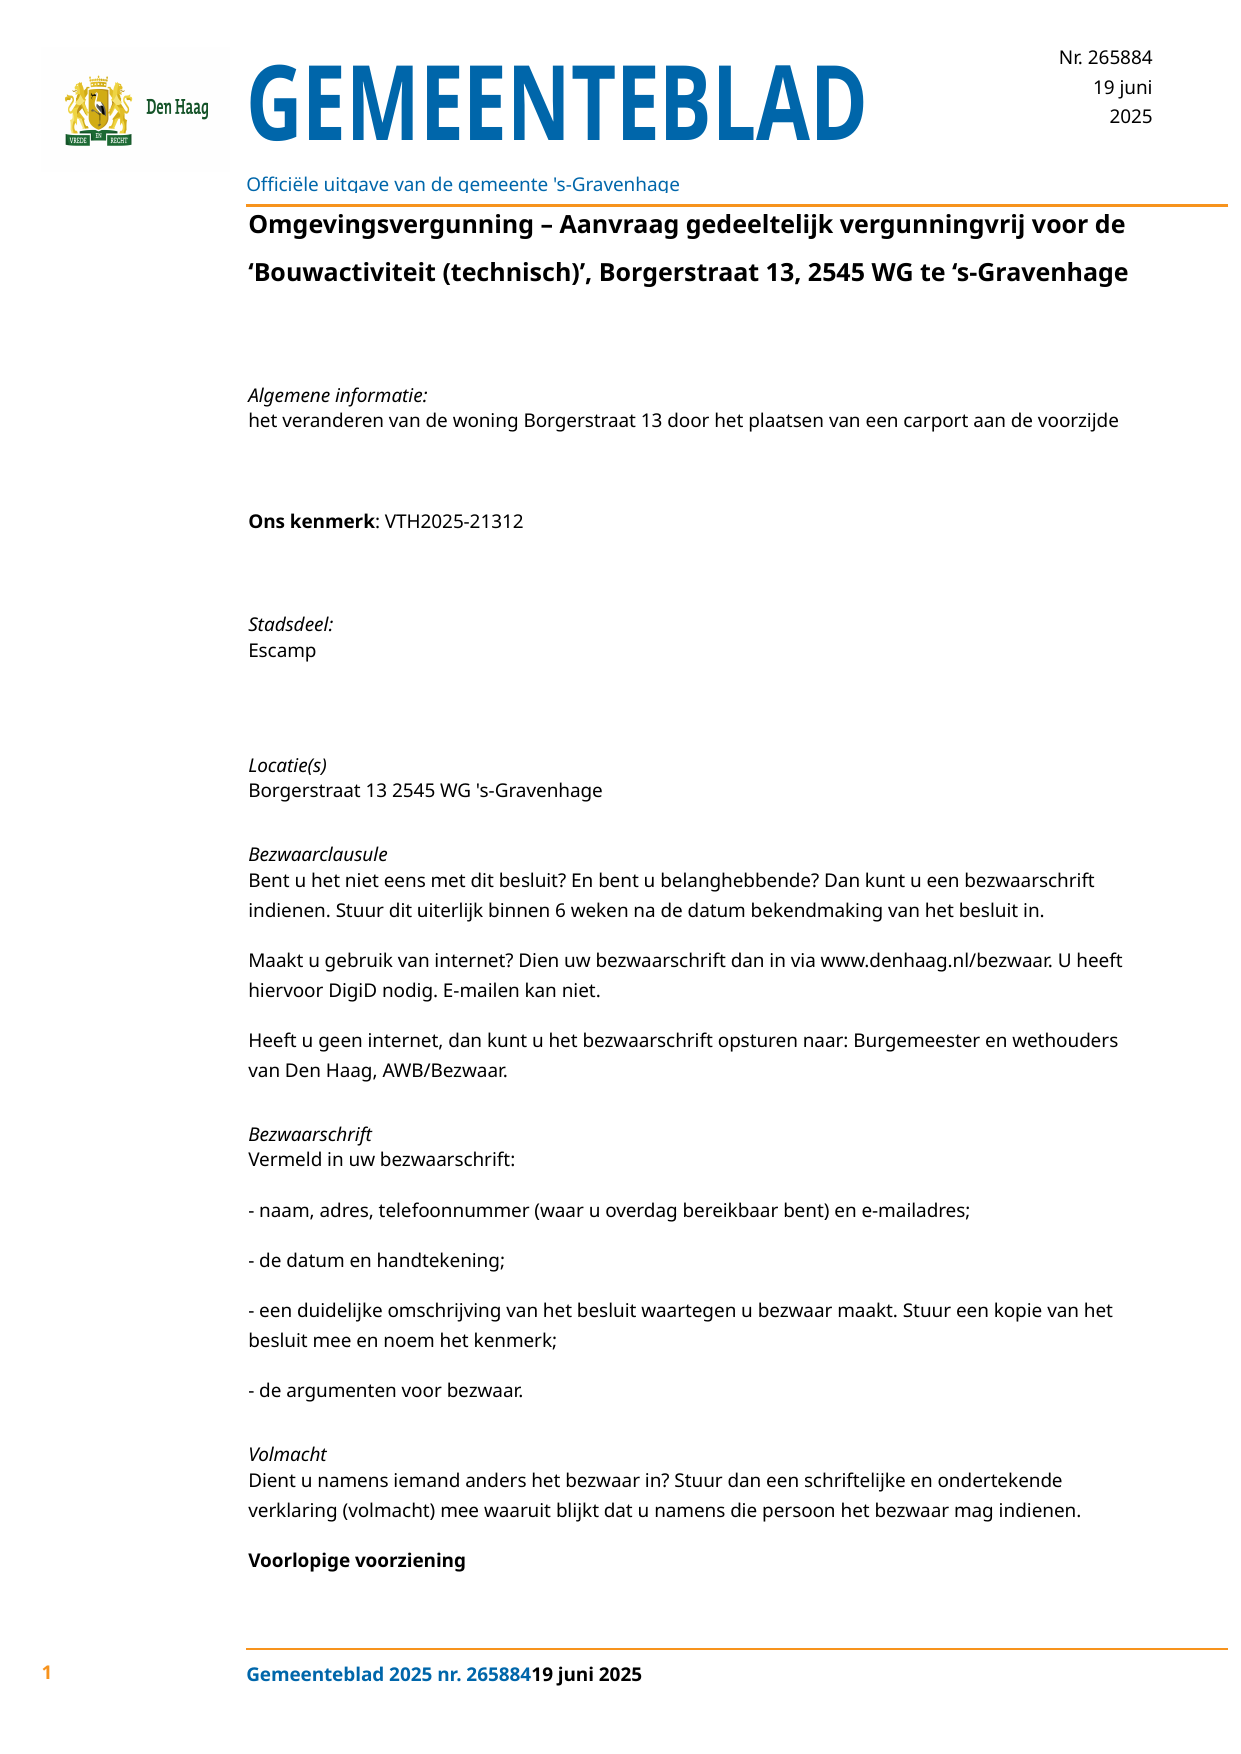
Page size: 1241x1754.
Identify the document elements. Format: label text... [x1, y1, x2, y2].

text - naam, adres, telefoonnummer (waar u overdag bereikbaar bent) en e-mailadres; [248, 1197, 1152, 1223]
text Vermeld in uw bezwaarschrift: [248, 1146, 1152, 1172]
picture [41, 47, 231, 172]
text Maakt u gebruik van internet? Dien uw bezwaarschrift dan in via www.denhaag.nl/bezwaar. U heeft hiervoor DigiD nodig. E-mailen kan niet. [248, 947, 1152, 1002]
text - een duidelijke omschrijving van het besluit waartegen u bezwaar maakt. Stuur een kopie van het besluit mee en noem het kenmerk; [248, 1298, 1152, 1353]
text Ons kenmerk: VTH2025-21312 [248, 508, 1152, 534]
text Stadsdeel: [248, 612, 1152, 637]
text Voorlopige voorziening [248, 1547, 1152, 1573]
text Borgerstraat 13 2545 WG 's-Gravenhage [248, 777, 1152, 803]
text Bent u het niet eens met dit besluit? En bent u belanghebbende? Dan kunt u een bezwaarschrift indienen. Stuur dit uiterlijk binnen 6 weken na de datum bekendmaking van het besluit in. [248, 867, 1152, 922]
text Dient u namens iemand anders het bezwaar in? Stuur dan een schriftelijke en ondertekende verklaring (volmacht) mee waaruit blijkt dat u namens die persoon het bezwaar mag indienen. [248, 1467, 1152, 1523]
text Locatie(s) [248, 752, 1152, 777]
text - de argumenten voor bezwaar. [248, 1378, 1152, 1403]
text - de datum en handtekening; [248, 1247, 1152, 1273]
text Algemene informatie: [248, 382, 1152, 408]
text Omgevingsvergunning – Aanvraag gedeeltelijk vergunningvrij voor de ‘Bouwactiviteit (technisch)’, Borgerstraat 13, 2545 WG te ‘s-Gravenhage [248, 207, 1152, 288]
text Bezwaarclausule [248, 841, 1152, 867]
text Heeft u geen internet, dan kunt u het bezwaarschrift opsturen naar: Burgemeester en wethouders van Den Haag, AWB/Bezwaar. [248, 1027, 1152, 1082]
text Escamp [248, 637, 1152, 663]
text Bezwaarschrift [248, 1121, 1152, 1146]
text Volmacht [248, 1442, 1152, 1467]
text het veranderen van de woning Borgerstraat 13 door het plaatsen van een carport aan de voorzijde [248, 408, 1152, 433]
